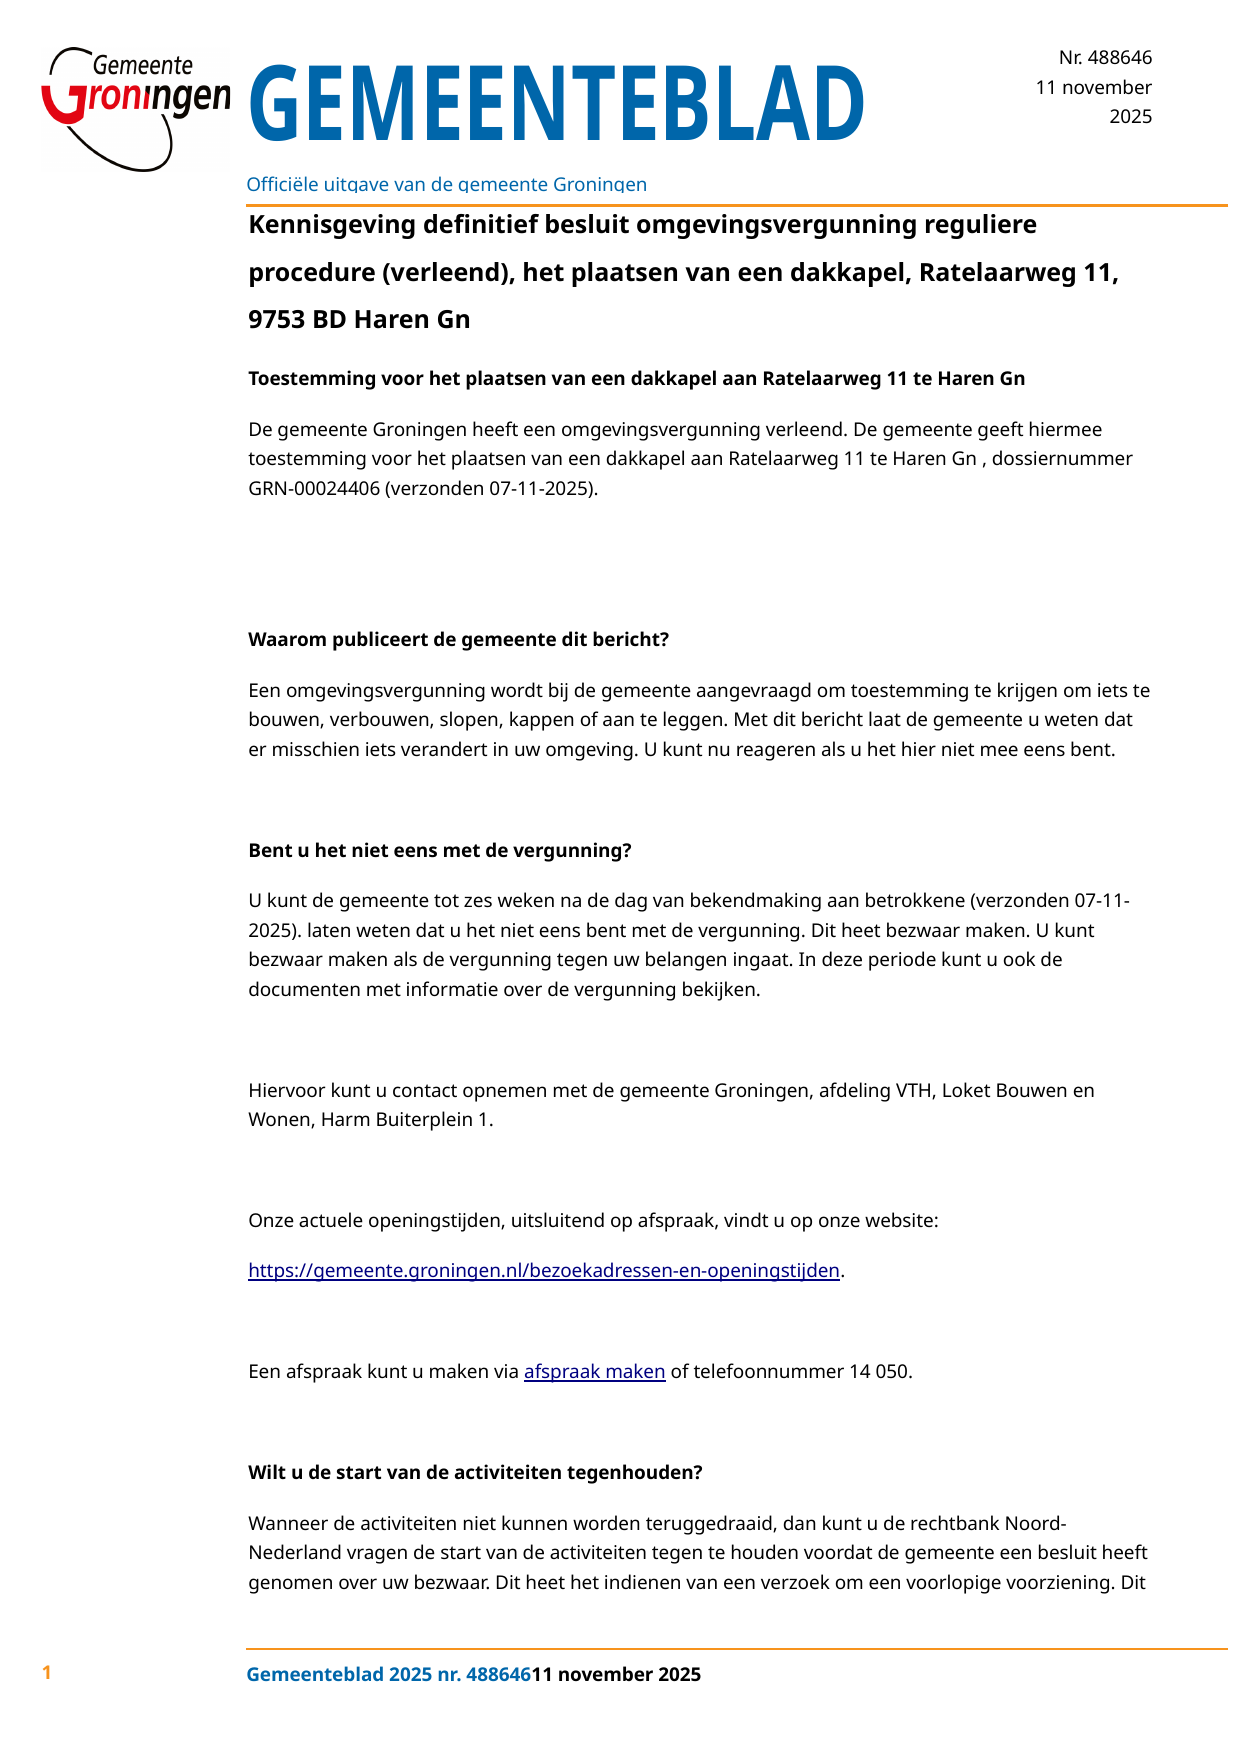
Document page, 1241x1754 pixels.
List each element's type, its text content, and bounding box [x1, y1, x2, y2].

text Kennisgeving definitief besluit omgevingsvergunning reguliere procedure (verleend), het plaatsen van een dakkapel, Ratelaarweg 11, 9753 BD Haren Gn [248, 207, 1152, 336]
text Bent u het niet eens met de vergunning? [248, 837, 1152, 862]
text Een afspraak kunt u maken via afspraak maken of telefoonnummer 14 050. [248, 1358, 1152, 1384]
picture [41, 47, 231, 172]
text Wanneer de activiteiten niet kunnen worden teruggedraaid, dan kunt u de rechtbank Noord-Nederland vragen de start van de activiteiten tegen te houden voordat de gemeente een besluit heeft genomen over uw bezwaar. Dit heet het indienen van een verzoek om een voorlopige voorziening. Dit [248, 1510, 1152, 1594]
text Hiervoor kunt u contact opnemen met de gemeente Groningen, afdeling VTH, Loket Bouwen en Wonen, Harm Buiterplein 1. [248, 1077, 1152, 1132]
text Toestemming voor het plaatsen van een dakkapel aan Ratelaarweg 11 te Haren Gn [248, 366, 1152, 391]
text Een omgevingsvergunning wordt bij de gemeente aangevraagd om toestemming te krijgen om iets te bouwen, verbouwen, slopen, kappen of aan te leggen. Met dit bericht laat de gemeente u weten dat er misschien iets verandert in uw omgeving. U kunt nu reageren als u het hier niet mee eens bent. [248, 677, 1152, 762]
text Wilt u de start van de activiteiten tegenhouden? [248, 1459, 1152, 1485]
text U kunt de gemeente tot zes weken na de dag van bekendmaking aan betrokkene (verzonden 07-11-2025). laten weten dat u het niet eens bent met de vergunning. Dit heet bezwaar maken. U kunt bezwaar maken als de vergunning tegen uw belangen ingaat. In deze periode kunt u ook de documenten met informatie over de vergunning bekijken. [248, 887, 1152, 1002]
text Onze actuele openingstijden, uitsluitend op afspraak, vindt u op onze website: [248, 1207, 1152, 1233]
text De gemeente Groningen heeft een omgevingsvergunning verleend. De gemeente geeft hiermee toestemming voor het plaatsen van een dakkapel aan Ratelaarweg 11 te Haren Gn , dossiernummer GRN-00024406 (verzonden 07-11-2025). [248, 416, 1152, 501]
text Waarom publiceert de gemeente dit bericht? [248, 626, 1152, 652]
text https://gemeente.groningen.nl/bezoekadressen-en-openingstijden. [248, 1258, 1152, 1283]
